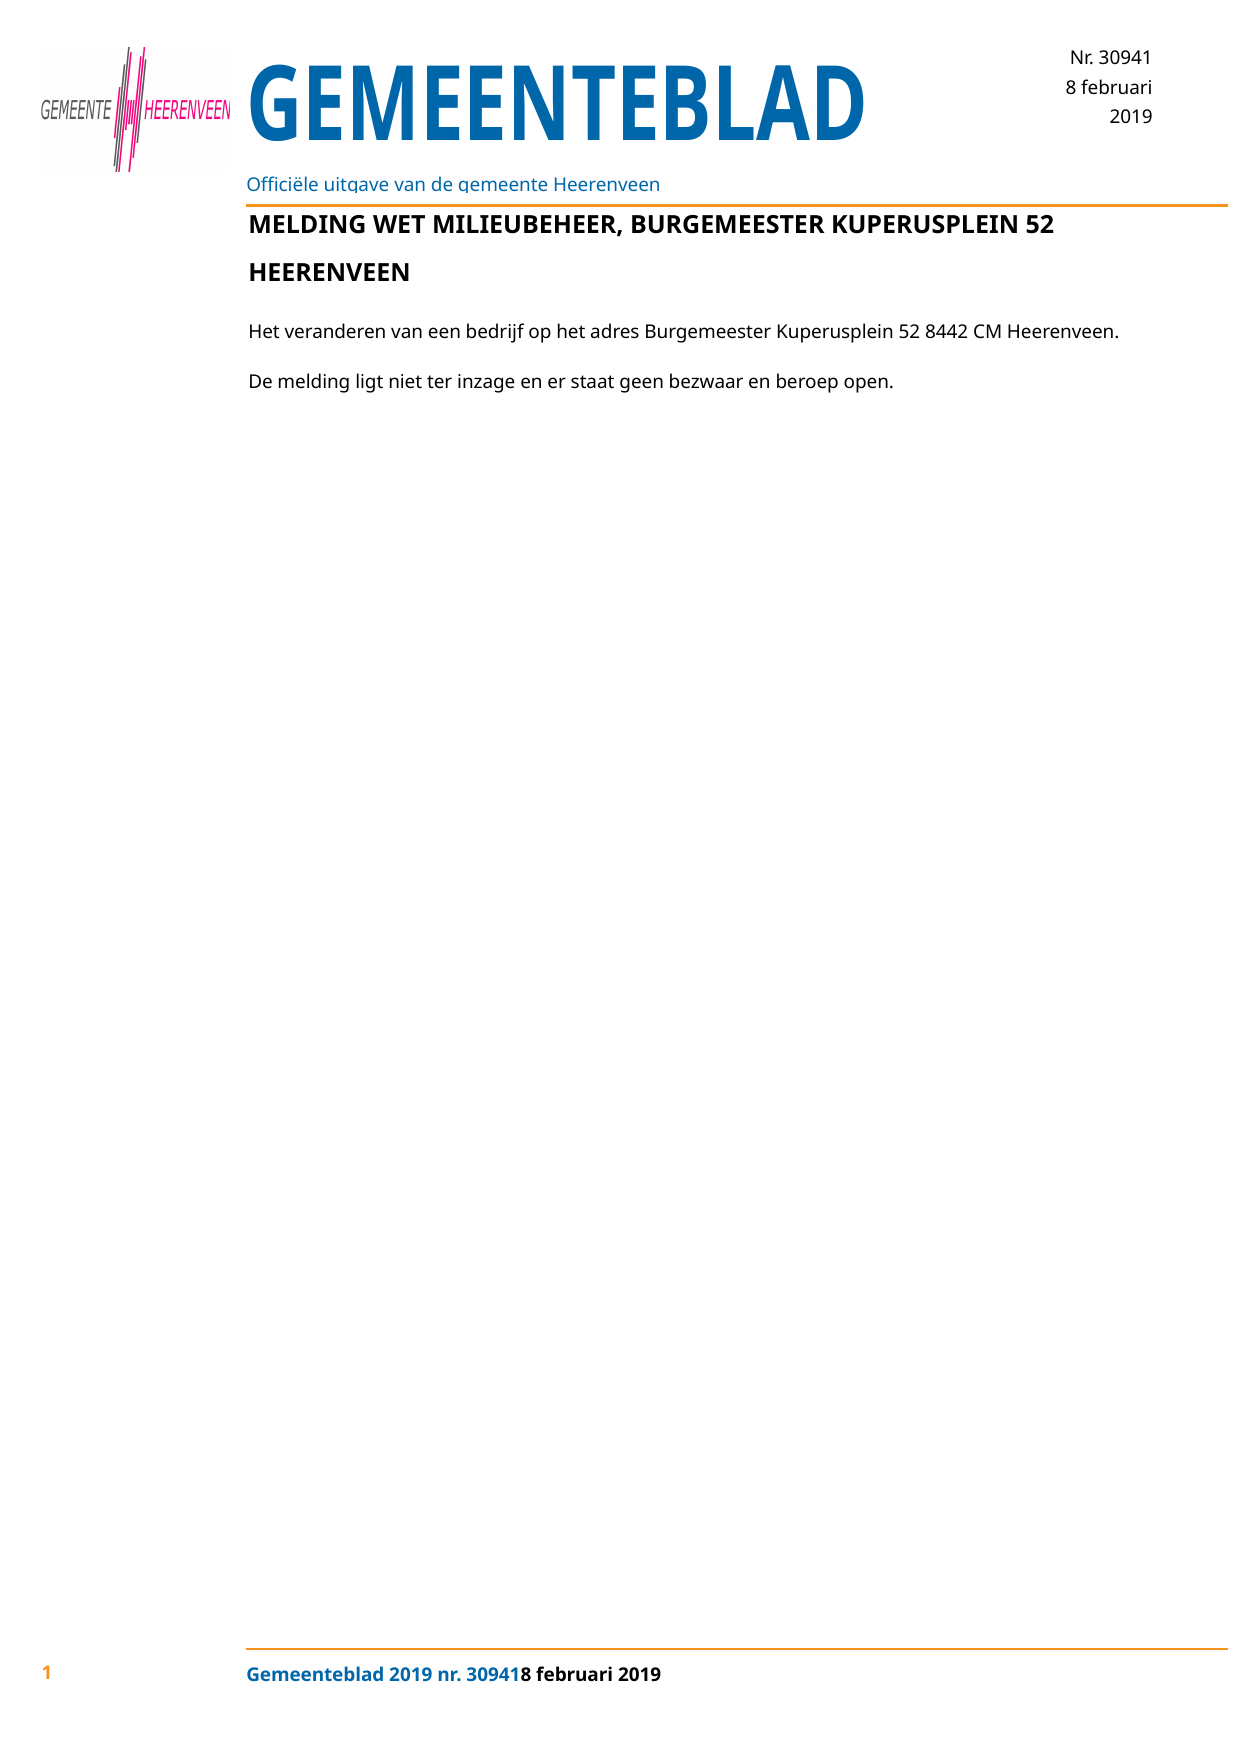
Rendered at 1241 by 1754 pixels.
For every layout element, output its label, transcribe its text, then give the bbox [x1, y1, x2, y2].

text De melding ligt niet ter inzage en er staat geen bezwaar en beroep open. [248, 368, 1152, 394]
text Het veranderen van een bedrijf op het adres Burgemeester Kuperusplein 52 8442 CM Heerenveen. [248, 318, 1152, 344]
text MELDING WET MILIEUBEHEER, BURGEMEESTER KUPERUSPLEIN 52 HEERENVEEN [248, 207, 1152, 288]
picture [41, 47, 231, 172]
